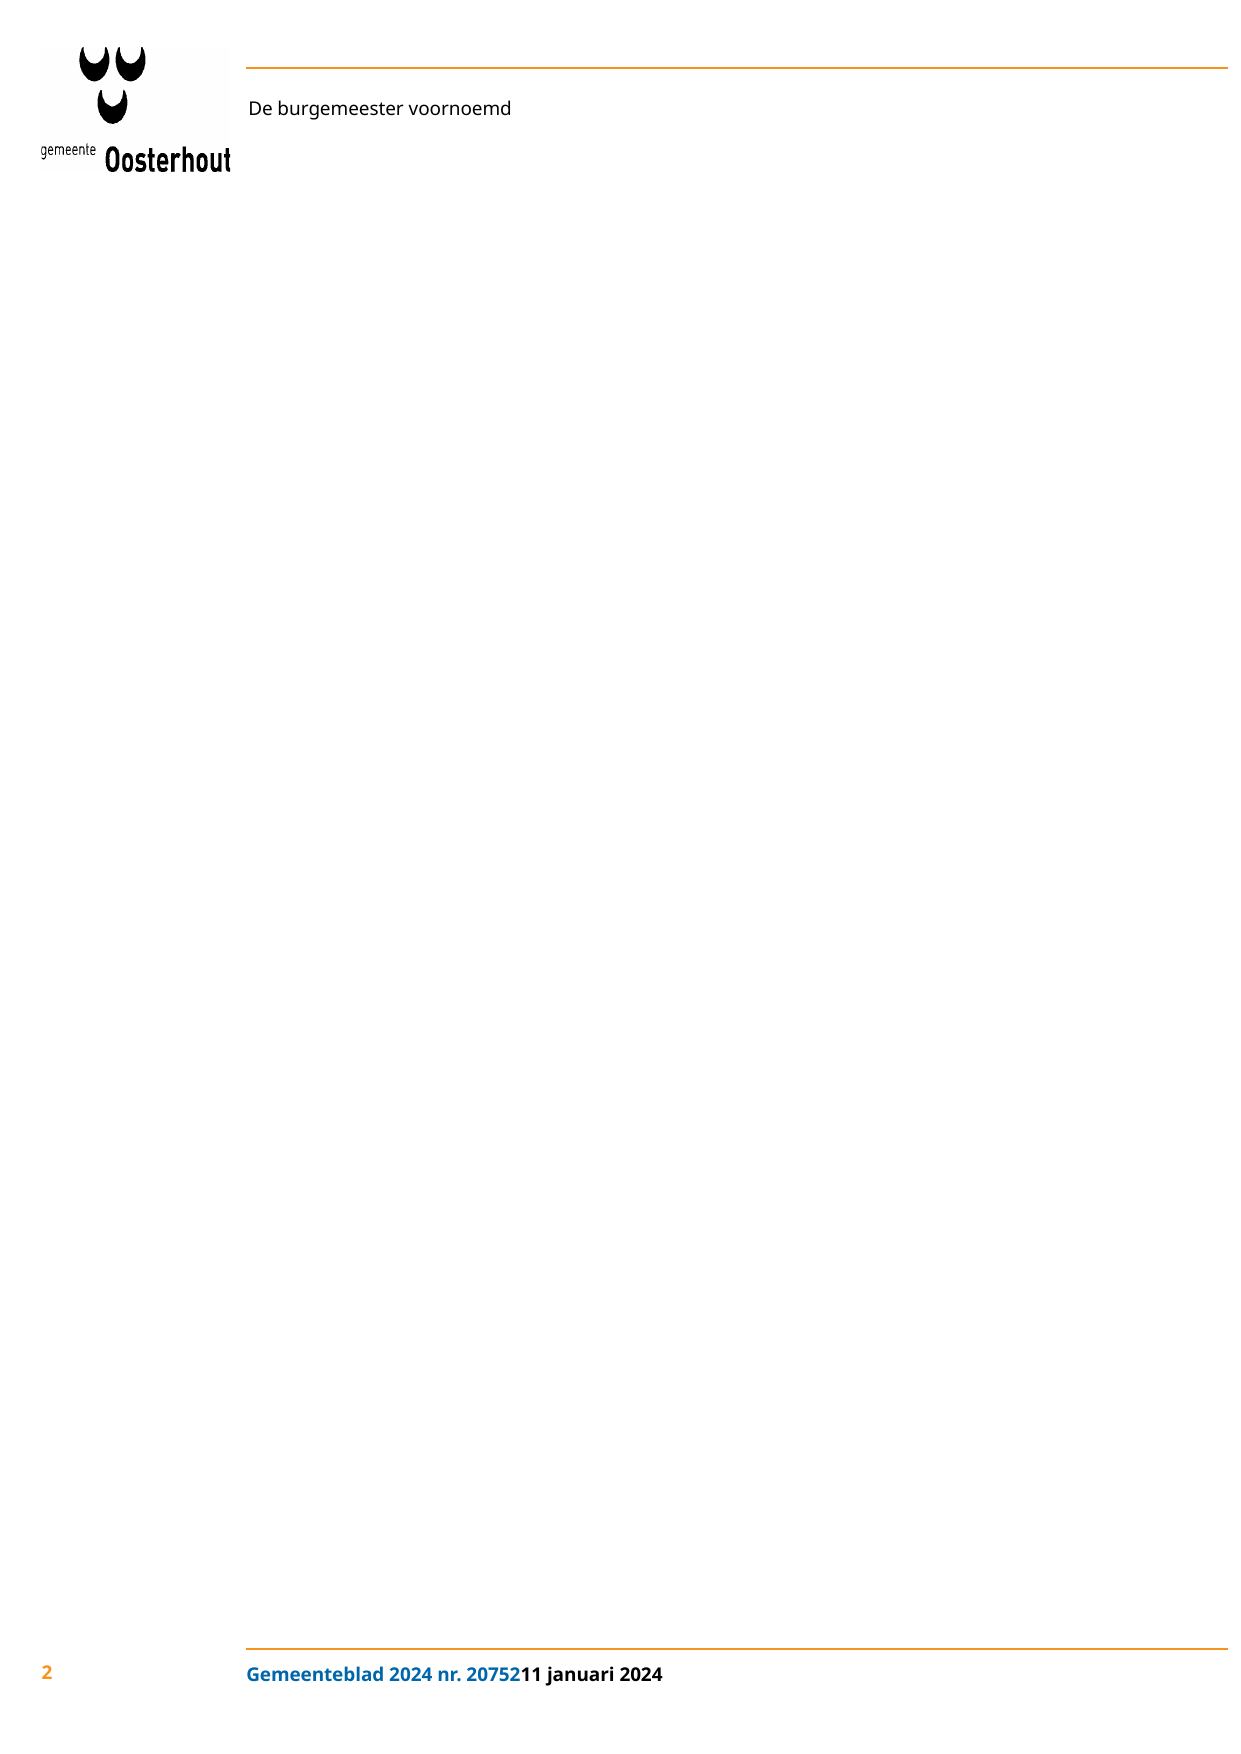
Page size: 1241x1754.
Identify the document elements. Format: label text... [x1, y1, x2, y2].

text De burgemeester voornoemd [248, 95, 1152, 121]
picture [41, 47, 231, 172]
